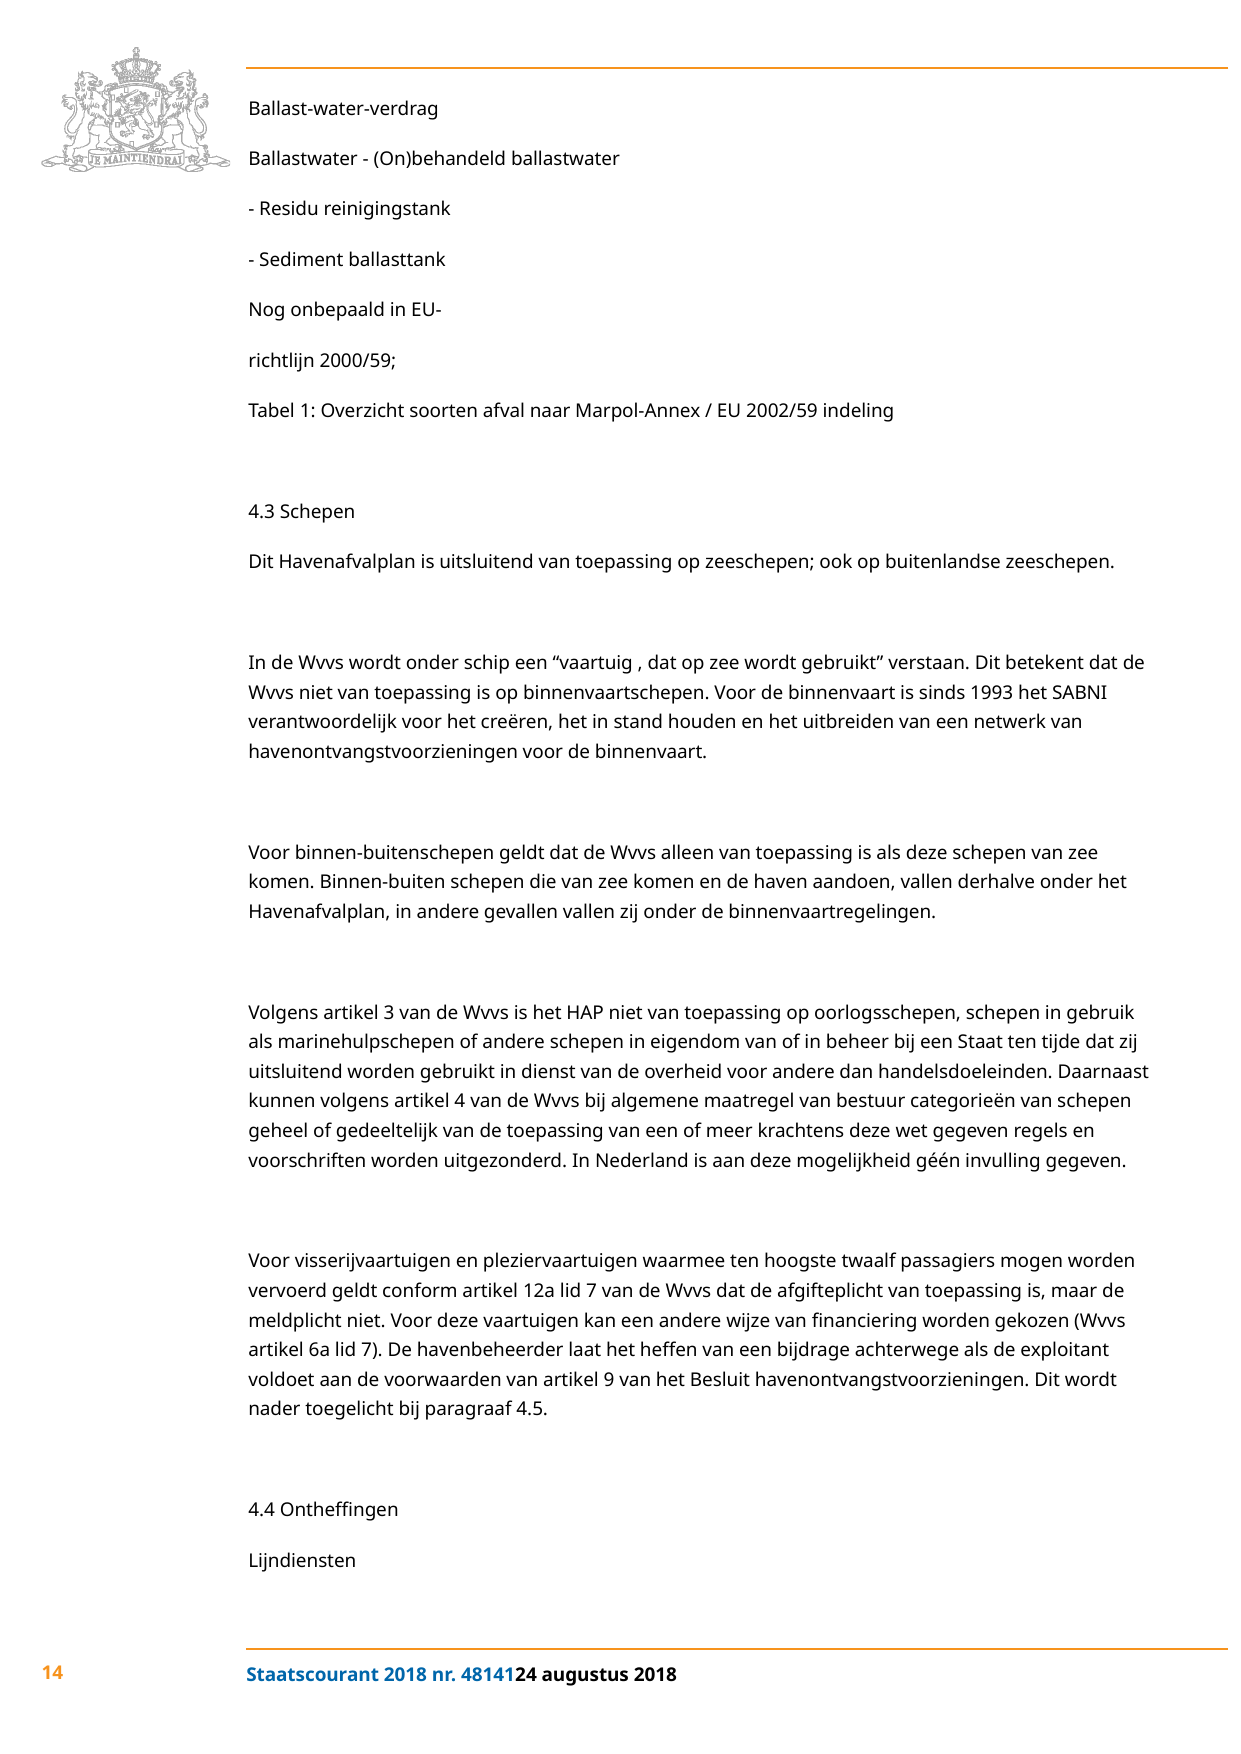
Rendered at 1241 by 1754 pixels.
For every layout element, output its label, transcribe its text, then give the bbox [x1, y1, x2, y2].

text Voor binnen-buitenschepen geldt dat de Wvvs alleen van toepassing is als deze schepen van zee komen. Binnen-buiten schepen die van zee komen en de haven aandoen, vallen derhalve onder het Havenafvalplan, in andere gevallen vallen zij onder de binnenvaartregelingen. [248, 839, 1152, 924]
text Nog onbepaald in EU- [248, 296, 1152, 322]
text Volgens artikel 3 van de Wvvs is het HAP niet van toepassing op oorlogsschepen, schepen in gebruik als marinehulpschepen of andere schepen in eigendom van of in beheer bij een Staat ten tijde dat zij uitsluitend worden gebruikt in dienst van de overheid voor andere dan handelsdoeleinden. Daarnaast kunnen volgens artikel 4 van de Wvvs bij algemene maatregel van bestuur categorieën van schepen geheel of gedeeltelijk van de toepassing van een of meer krachtens deze wet gegeven regels en voorschriften worden uitgezonderd. In Nederland is aan deze mogelijkheid géén invulling gegeven. [248, 999, 1152, 1173]
text Ballast-water-verdrag [248, 95, 1152, 121]
text Voor visserijvaartuigen en pleziervaartuigen waarmee ten hoogste twaalf passagiers mogen worden vervoerd geldt conform artikel 12a lid 7 van de Wvvs dat de afgifteplicht van toepassing is, maar de meldplicht niet. Voor deze vaartuigen kan een andere wijze van financiering worden gekozen (Wvvs artikel 6a lid 7). De havenbeheerder laat het heffen van een bijdrage achterwege als de exploitant voldoet aan de voorwaarden van artikel 9 van het Besluit havenontvangstvoorzieningen. Dit wordt nader toegelicht bij paragraaf 4.5. [248, 1248, 1152, 1421]
text In de Wvvs wordt onder schip een “vaartuig , dat op zee wordt gebruikt” verstaan. Dit betekent dat de Wvvs niet van toepassing is op binnenvaartschepen. Voor de binnenvaart is sinds 1993 het SABNI verantwoordelijk voor het creëren, het in stand houden en het uitbreiden van een netwerk van havenontvangstvoorzieningen voor de binnenvaart. [248, 649, 1152, 764]
text 4.3 Schepen [248, 498, 1152, 524]
text richtlijn 2000/59; [248, 347, 1152, 373]
text - Residu reinigingstank [248, 196, 1152, 221]
text Dit Havenafvalplan is uitsluitend van toepassing op zeeschepen; ook op buitenlandse zeeschepen. [248, 548, 1152, 574]
text Lijndiensten [248, 1547, 1152, 1573]
text - Sediment ballasttank [248, 246, 1152, 272]
text Tabel 1: Overzicht soorten afval naar Marpol-Annex / EU 2002/59 indeling [248, 397, 1152, 423]
text Ballastwater - (On)behandeld ballastwater [248, 145, 1152, 171]
picture [41, 47, 231, 172]
text 4.4 Ontheffingen [248, 1496, 1152, 1522]
